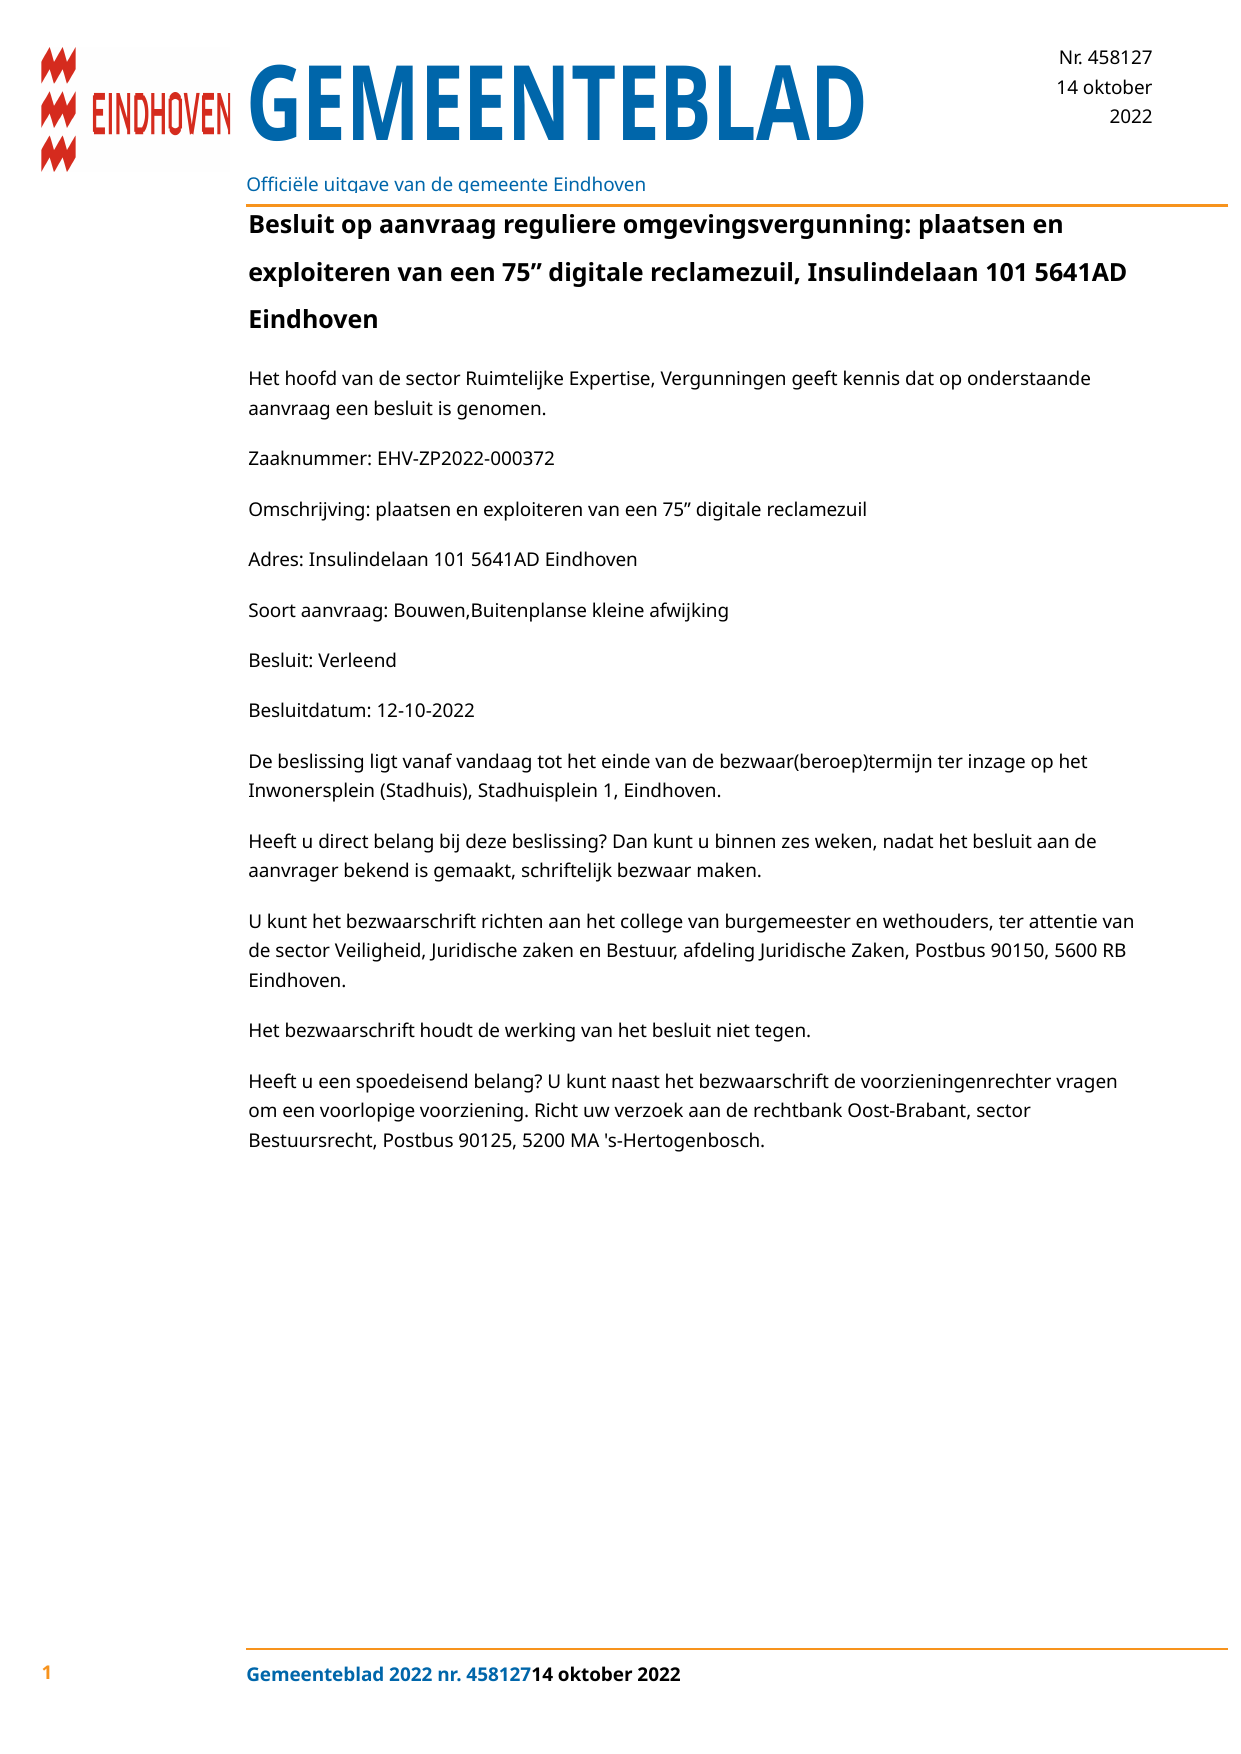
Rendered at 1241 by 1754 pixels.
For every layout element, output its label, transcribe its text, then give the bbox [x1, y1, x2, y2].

text Besluit op aanvraag reguliere omgevingsvergunning: plaatsen en exploiteren van een 75” digitale reclamezuil, Insulindelaan 101 5641AD Eindhoven [248, 207, 1152, 336]
text Soort aanvraag: Bouwen,Buitenplanse kleine afwijking [248, 597, 1152, 622]
text Heeft u direct belang bij deze beslissing? Dan kunt u binnen zes weken, nadat het besluit aan de aanvrager bekend is gemaakt, schriftelijk bezwaar maken. [248, 828, 1152, 883]
picture [41, 47, 231, 172]
text Adres: Insulindelaan 101 5641AD Eindhoven [248, 546, 1152, 572]
text Besluit: Verleend [248, 647, 1152, 673]
text Het hoofd van de sector Ruimtelijke Expertise, Vergunningen geeft kennis dat op onderstaande aanvraag een besluit is genomen. [248, 366, 1152, 421]
text Besluitdatum: 12-10-2022 [248, 698, 1152, 723]
text Het bezwaarschrift houdt de werking van het besluit niet tegen. [248, 1018, 1152, 1043]
text Zaaknummer: EHV-ZP2022-000372 [248, 446, 1152, 471]
text Omschrijving: plaatsen en exploiteren van een 75” digitale reclamezuil [248, 496, 1152, 522]
text U kunt het bezwaarschrift richten aan het college van burgemeester en wethouders, ter attentie van de sector Veiligheid, Juridische zaken en Bestuur, afdeling Juridische Zaken, Postbus 90150, 5600 RB Eindhoven. [248, 908, 1152, 993]
text De beslissing ligt vanaf vandaag tot het einde van de bezwaar(beroep)termijn ter inzage op het Inwonersplein (Stadhuis), Stadhuisplein 1, Eindhoven. [248, 748, 1152, 803]
text Heeft u een spoedeisend belang? U kunt naast het bezwaarschrift de voorzieningenrechter vragen om een voorlopige voorziening. Richt uw verzoek aan de rechtbank Oost-Brabant, sector Bestuursrecht, Postbus 90125, 5200 MA 's-Hertogenbosch. [248, 1068, 1152, 1153]
